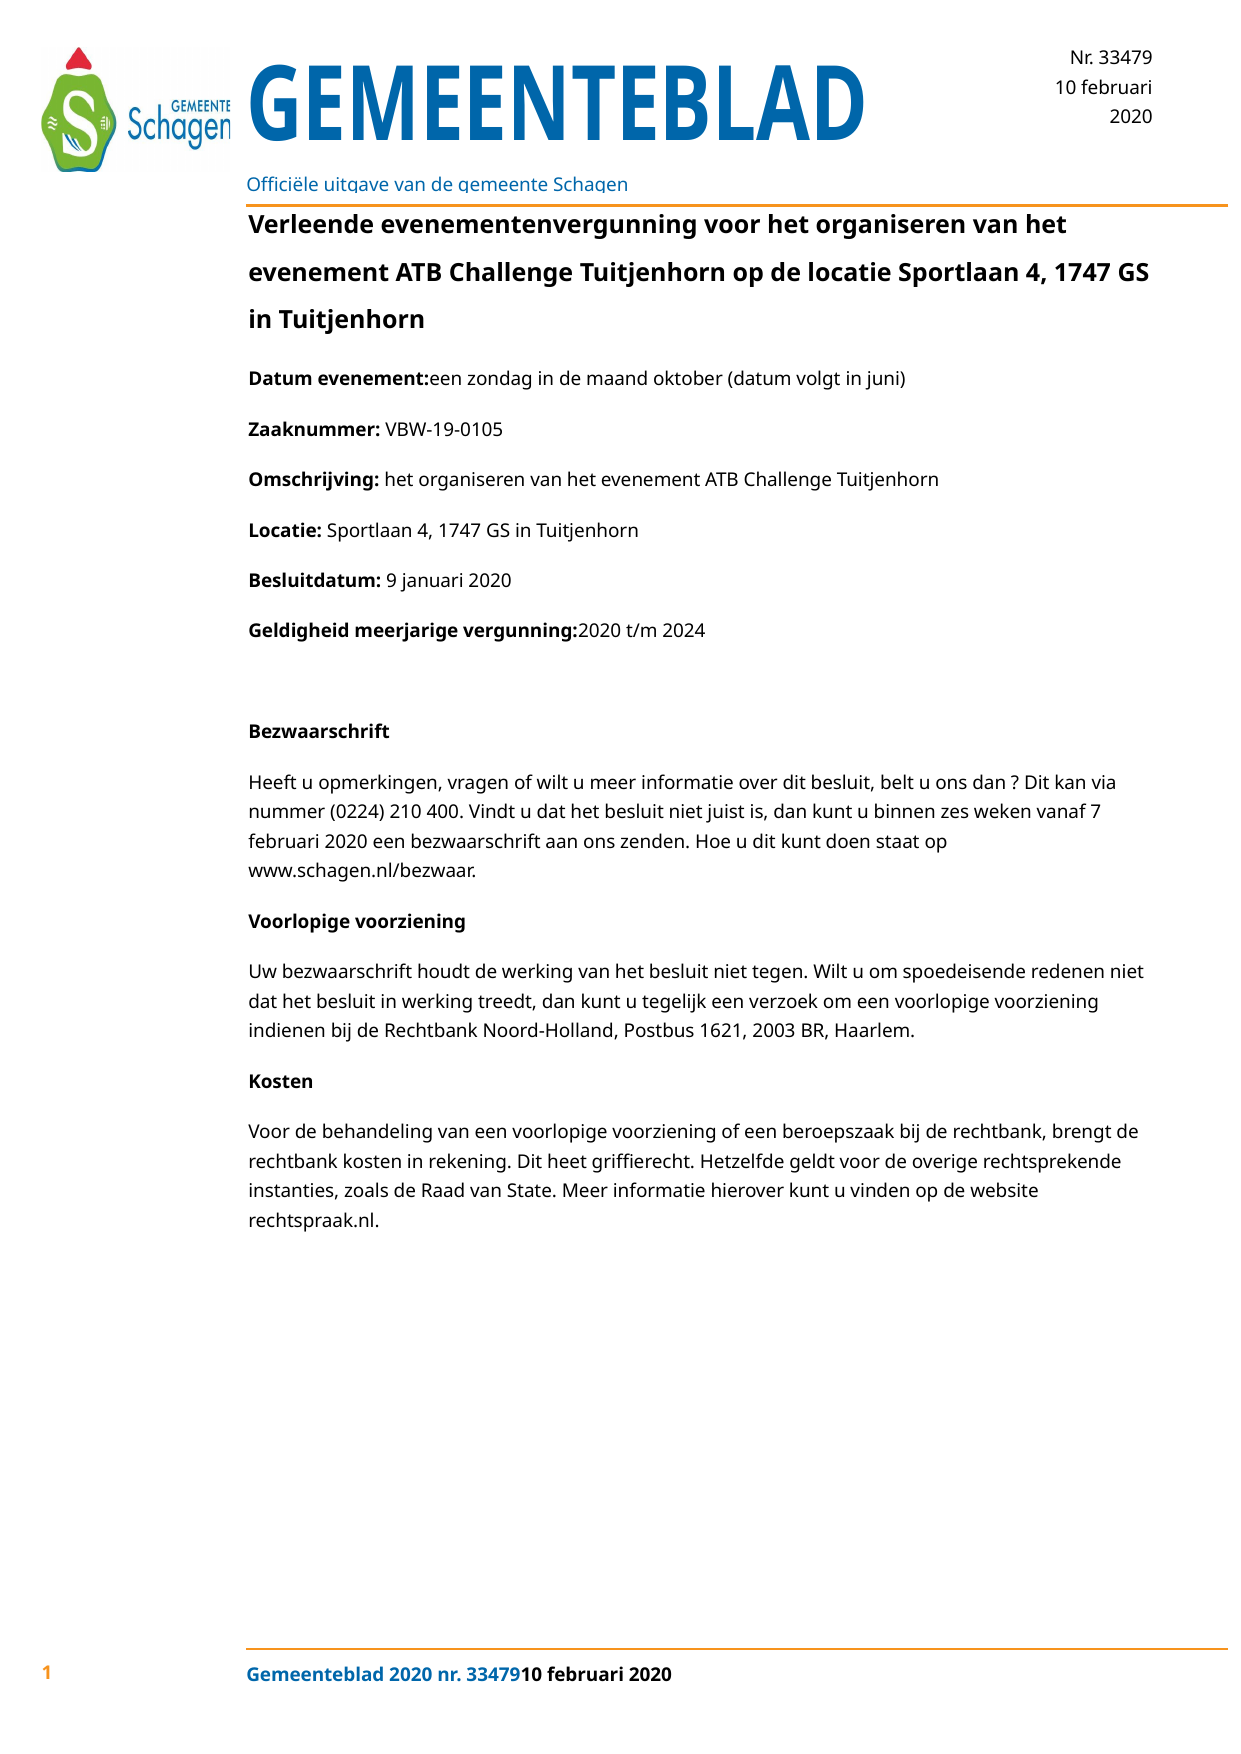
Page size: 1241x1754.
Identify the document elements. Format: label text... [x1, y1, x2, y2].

text Locatie: Sportlaan 4, 1747 GS in Tuitjenhorn [248, 517, 1152, 542]
text Kosten [248, 1068, 1152, 1094]
text Voorlopige voorziening [248, 908, 1152, 934]
text Verleende evenementenvergunning voor het organiseren van het evenement ATB Challenge Tuitjenhorn op de locatie Sportlaan 4, 1747 GS in Tuitjenhorn [248, 207, 1152, 336]
text Bezwaarschrift [248, 718, 1152, 744]
picture [41, 47, 231, 172]
text Heeft u opmerkingen, vragen of wilt u meer informatie over dit besluit, belt u ons dan ? Dit kan via nummer (0224) 210 400. Vindt u dat het besluit niet juist is, dan kunt u binnen zes weken vanaf 7 februari 2020 een bezwaarschrift aan ons zenden. Hoe u dit kunt doen staat op www.schagen.nl/bezwaar. [248, 769, 1152, 883]
text Geldigheid meerjarige vergunning:2020 t/m 2024 [248, 618, 1152, 643]
text Uw bezwaarschrift houdt de werking van het besluit niet tegen. Wilt u om spoedeisende redenen niet dat het besluit in werking treedt, dan kunt u tegelijk een verzoek om een voorlopige voorziening indienen bij de Rechtbank Noord-Holland, Postbus 1621, 2003 BR, Haarlem. [248, 958, 1152, 1043]
text Zaaknummer: VBW-19-0105 [248, 416, 1152, 442]
text Besluitdatum: 9 januari 2020 [248, 567, 1152, 593]
text Voor de behandeling van een voorlopige voorziening of een beroepszaak bij de rechtbank, brengt de rechtbank kosten in rekening. Dit heet griffierecht. Hetzelfde geldt voor de overige rechtsprekende instanties, zoals de Raad van State. Meer informatie hierover kunt u vinden op de website rechtspraak.nl. [248, 1118, 1152, 1233]
text Datum evenement:een zondag in de maand oktober (datum volgt in juni) [248, 366, 1152, 391]
text Omschrijving: het organiseren van het evenement ATB Challenge Tuitjenhorn [248, 466, 1152, 492]
